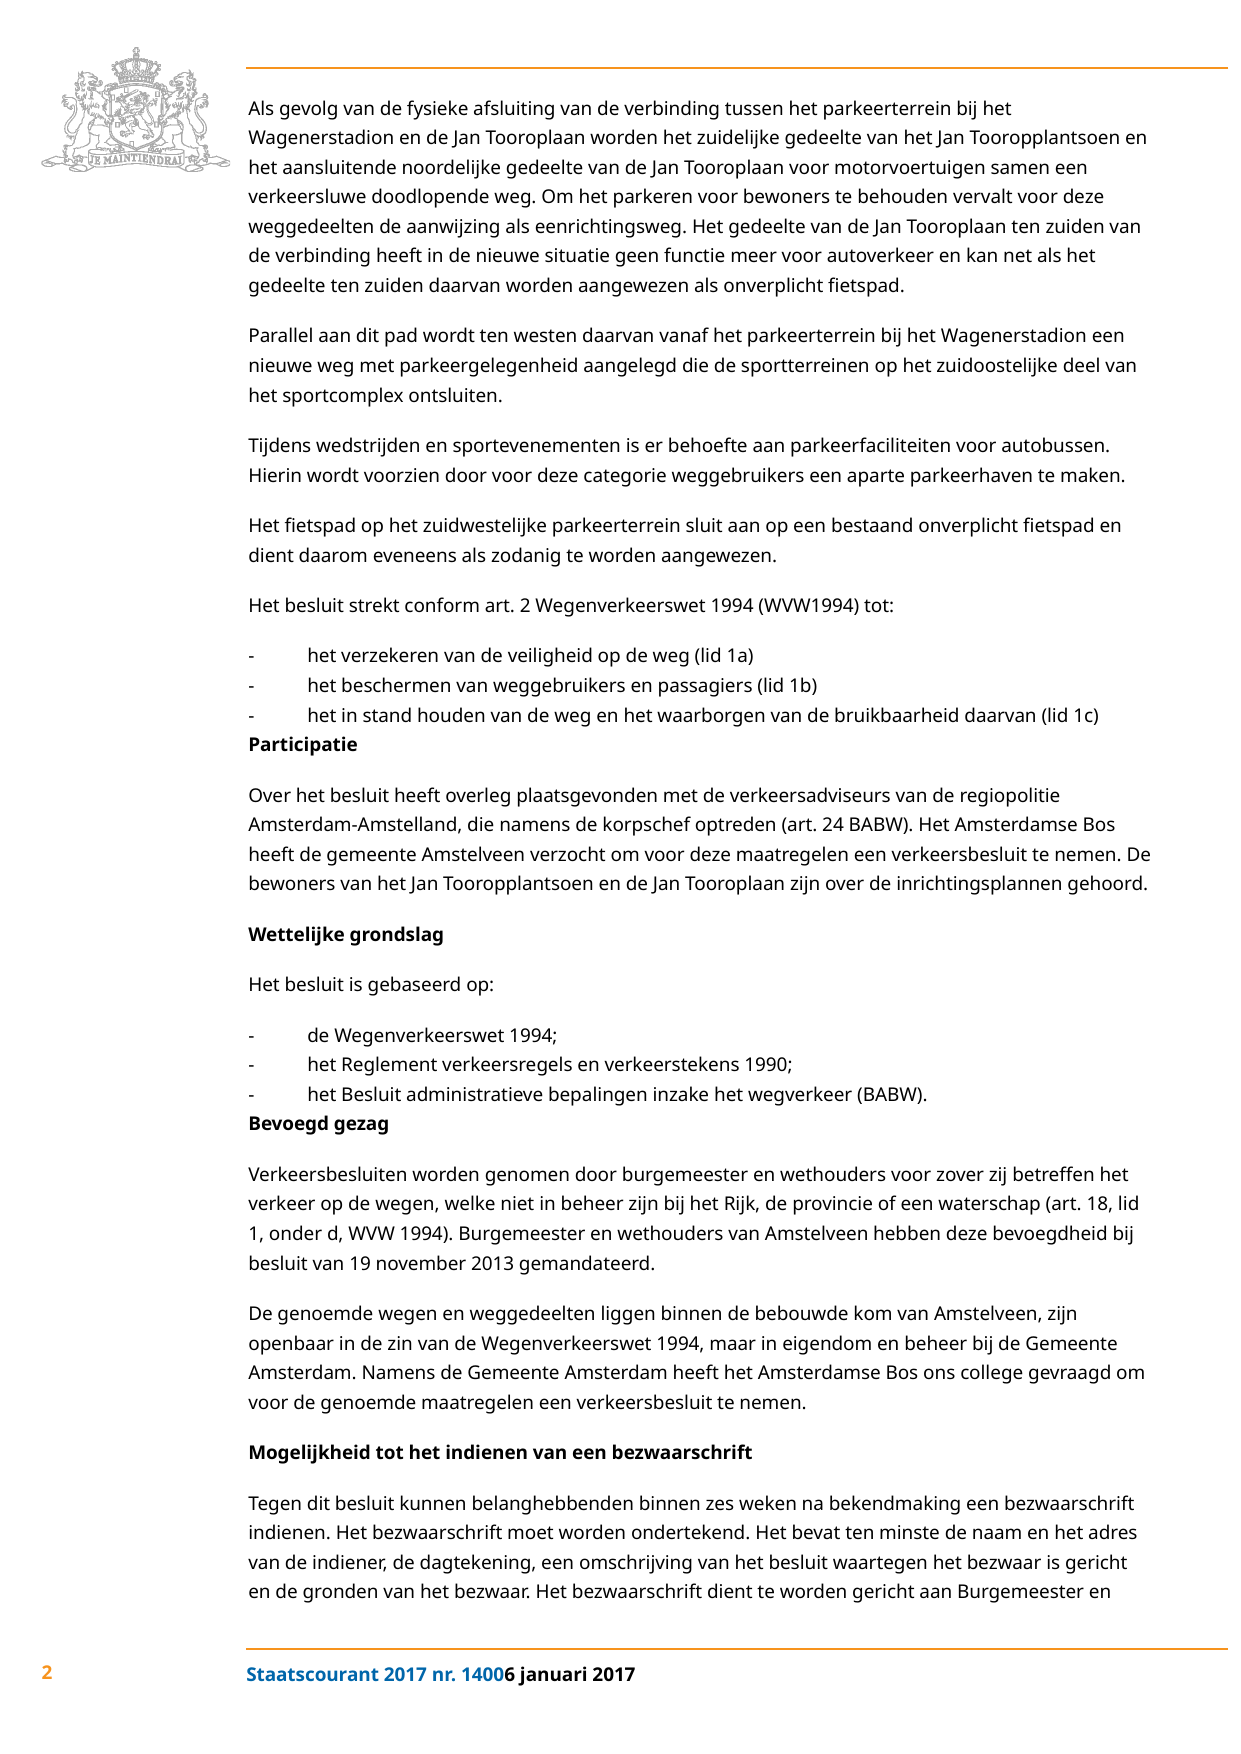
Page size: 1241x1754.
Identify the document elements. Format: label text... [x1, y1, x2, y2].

list het verzekeren van de veiligheid op de weg (lid 1a) [248, 643, 1152, 668]
text Over het besluit heeft overleg plaatsgevonden met de verkeersadviseurs van de regiopolitie Amsterdam-Amstelland, die namens de korpschef optreden (art. 24 BABW). Het Amsterdamse Bos heeft de gemeente Amstelveen verzocht om voor deze maatregelen een verkeersbesluit te nemen. De bewoners van het Jan Tooropplantsoen en de Jan Tooroplaan zijn over de inrichtingsplannen gehoord. [248, 782, 1152, 896]
text Bevoegd gezag [248, 1111, 1152, 1136]
picture [41, 47, 231, 172]
list het in stand houden van de weg en het waarborgen van de bruikbaarheid daarvan (lid 1c) [248, 702, 1152, 728]
list het beschermen van weggebruikers en passagiers (lid 1b) [248, 672, 1152, 698]
text Parallel aan dit pad wordt ten westen daarvan vanaf het parkeerterrein bij het Wagenerstadion een nieuwe weg met parkeergelegenheid aangelegd die de sportterreinen op het zuidoostelijke deel van het sportcomplex ontsluiten. [248, 323, 1152, 408]
text Het besluit strekt conform art. 2 Wegenverkeerswet 1994 (WVW1994) tot: [248, 592, 1152, 618]
text Wettelijke grondslag [248, 921, 1152, 947]
text Verkeersbesluiten worden genomen door burgemeester en wethouders voor zover zij betreffen het verkeer op de wegen, welke niet in beheer zijn bij het Rijk, de provincie of een waterschap (art. 18, lid 1, onder d, WVW 1994). Burgemeester en wethouders van Amstelveen hebben deze bevoegdheid bij besluit van 19 november 2013 gemandateerd. [248, 1161, 1152, 1276]
list de Wegenverkeerswet 1994; [248, 1022, 1152, 1048]
text Participatie [248, 731, 1152, 757]
text De genoemde wegen en weggedeelten liggen binnen de bebouwde kom van Amstelveen, zijn openbaar in de zin van de Wegenverkeerswet 1994, maar in eigendom en beheer bij de Gemeente Amsterdam. Namens de Gemeente Amsterdam heeft het Amsterdamse Bos ons college gevraagd om voor de genoemde maatregelen een verkeersbesluit te nemen. [248, 1300, 1152, 1415]
text Het fietspad op het zuidwestelijke parkeerterrein sluit aan op een bestaand onverplicht fietspad en dient daarom eveneens als zodanig te worden aangewezen. [248, 512, 1152, 568]
text Mogelijkheid tot het indienen van een bezwaarschrift [248, 1439, 1152, 1465]
text Het besluit is gebaseerd op: [248, 971, 1152, 997]
text Tijdens wedstrijden en sportevenementen is er behoefte aan parkeerfaciliteiten voor autobussen. Hierin wordt voorzien door voor deze categorie weggebruikers een aparte parkeerhaven te maken. [248, 432, 1152, 488]
text Tegen dit besluit kunnen belanghebbenden binnen zes weken na bekendmaking een bezwaarschrift indienen. Het bezwaarschrift moet worden ondertekend. Het bevat ten minste de naam en het adres van de indiener, de dagtekening, een omschrijving van het besluit waartegen het bezwaar is gericht en de gronden van het bezwaar. Het bezwaarschrift dient te worden gericht aan Burgemeester en [248, 1490, 1152, 1604]
list het Reglement verkeersregels en verkeerstekens 1990; [248, 1051, 1152, 1077]
text Als gevolg van de fysieke afsluiting van de verbinding tussen het parkeerterrein bij het Wagenerstadion en de Jan Tooroplaan worden het zuidelijke gedeelte van het Jan Tooropplantsoen en het aansluitende noordelijke gedeelte van de Jan Tooroplaan voor motorvoertuigen samen een verkeersluwe doodlopende weg. Om het parkeren voor bewoners te behouden vervalt voor deze weggedeelten de aanwijzing als eenrichtingsweg. Het gedeelte van de Jan Tooroplaan ten zuiden van de verbinding heeft in de nieuwe situatie geen functie meer voor autoverkeer en kan net als het gedeelte ten zuiden daarvan worden aangewezen als onverplicht fietspad. [248, 95, 1152, 298]
list het Besluit administratieve bepalingen inzake het wegverkeer (BABW). [248, 1081, 1152, 1107]
